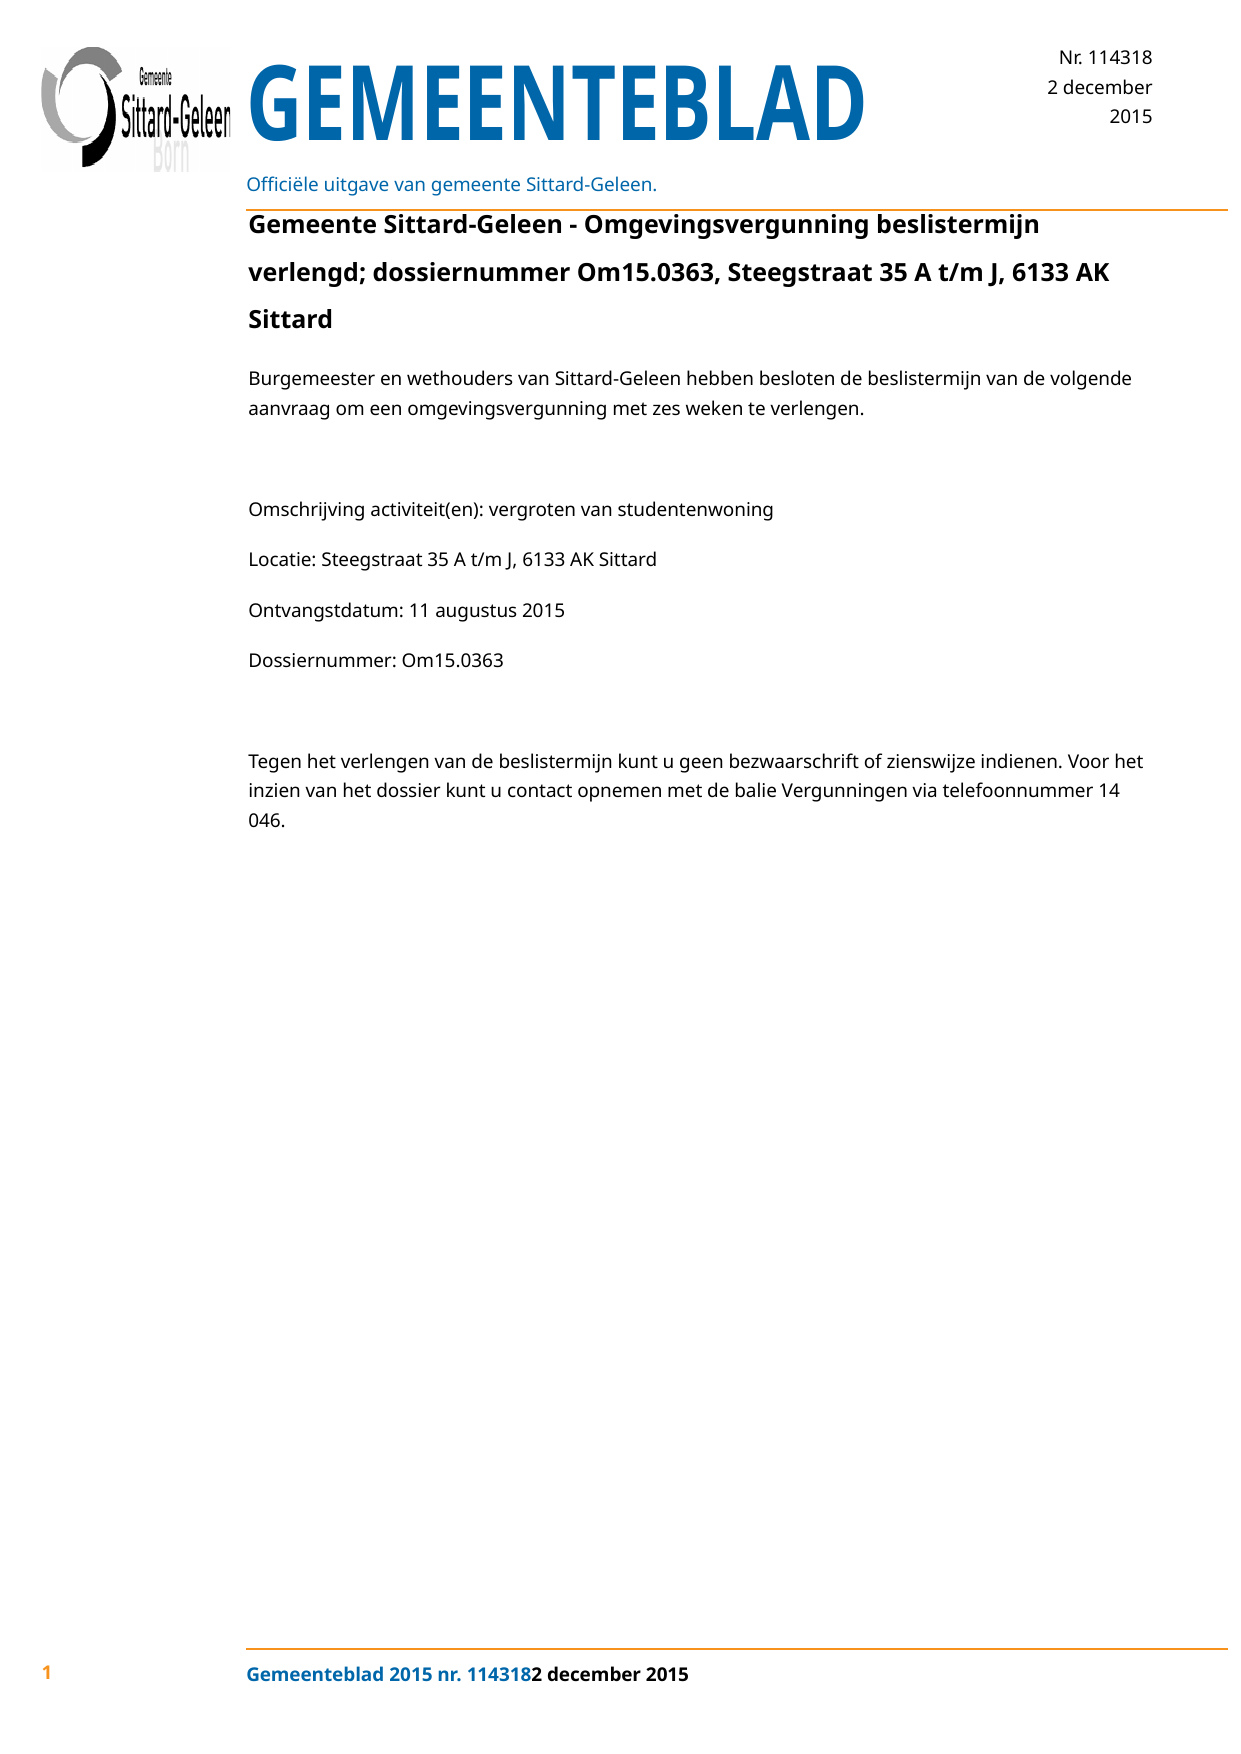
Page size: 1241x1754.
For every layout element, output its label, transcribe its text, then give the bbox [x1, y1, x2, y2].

text Dossiernummer: Om15.0363 [248, 647, 1152, 673]
text Gemeente Sittard-Geleen - Omgevingsvergunning beslistermijn verlengd; dossiernummer Om15.0363, Steegstraat 35 A t/m J, 6133 AK Sittard [248, 211, 1152, 336]
text Burgemeester en wethouders van Sittard-Geleen hebben besloten de beslistermijn van de volgende aanvraag om een omgevingsvergunning met zes weken te verlengen. [248, 366, 1152, 421]
text Locatie: Steegstraat 35 A t/m J, 6133 AK Sittard [248, 546, 1152, 572]
text Omschrijving activiteit(en): vergroten van studentenwoning [248, 496, 1152, 522]
text Ontvangstdatum: 11 augustus 2015 [248, 597, 1152, 622]
picture [41, 47, 231, 172]
text Tegen het verlengen van de beslistermijn kunt u geen bezwaarschrift of zienswijze indienen. Voor het inzien van het dossier kunt u contact opnemen met de balie Vergunningen via telefoonnummer 14 046. [248, 748, 1152, 833]
